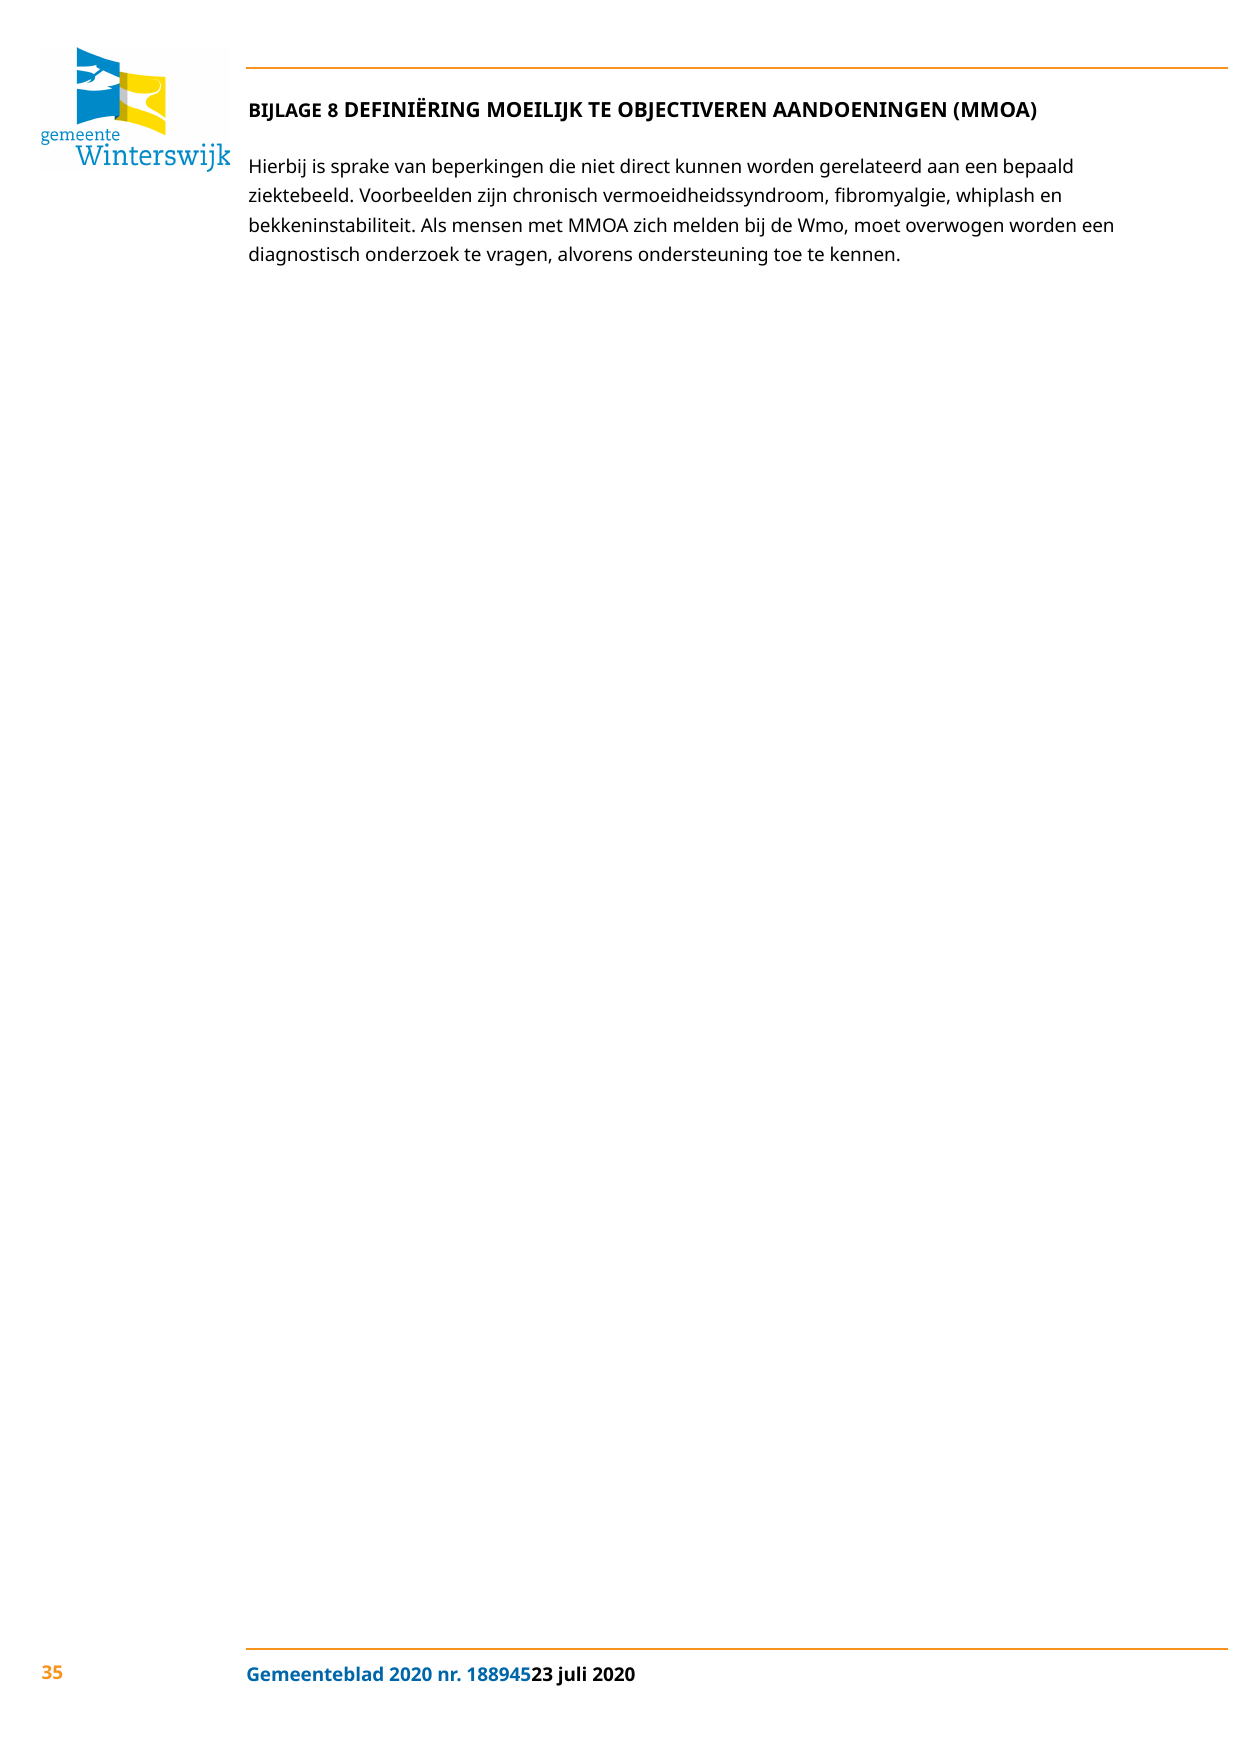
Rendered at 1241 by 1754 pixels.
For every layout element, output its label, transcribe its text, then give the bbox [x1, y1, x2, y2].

text BIJLAGE 8 DEFINIËRING MOEILIJK TE OBJECTIVEREN AANDOENINGEN (MMOA) [248, 95, 1152, 123]
text Hierbij is sprake van beperkingen die niet direct kunnen worden gerelateerd aan een bepaald ziektebeeld. Voorbeelden zijn chronisch vermoeidheidssyndroom, fibromyalgie, whiplash en bekkeninstabiliteit. Als mensen met MMOA zich melden bij de Wmo, moet overwogen worden een diagnostisch onderzoek te vragen, alvorens ondersteuning toe te kennen. [248, 153, 1152, 267]
picture [225, 153, 231, 162]
picture [41, 47, 231, 172]
